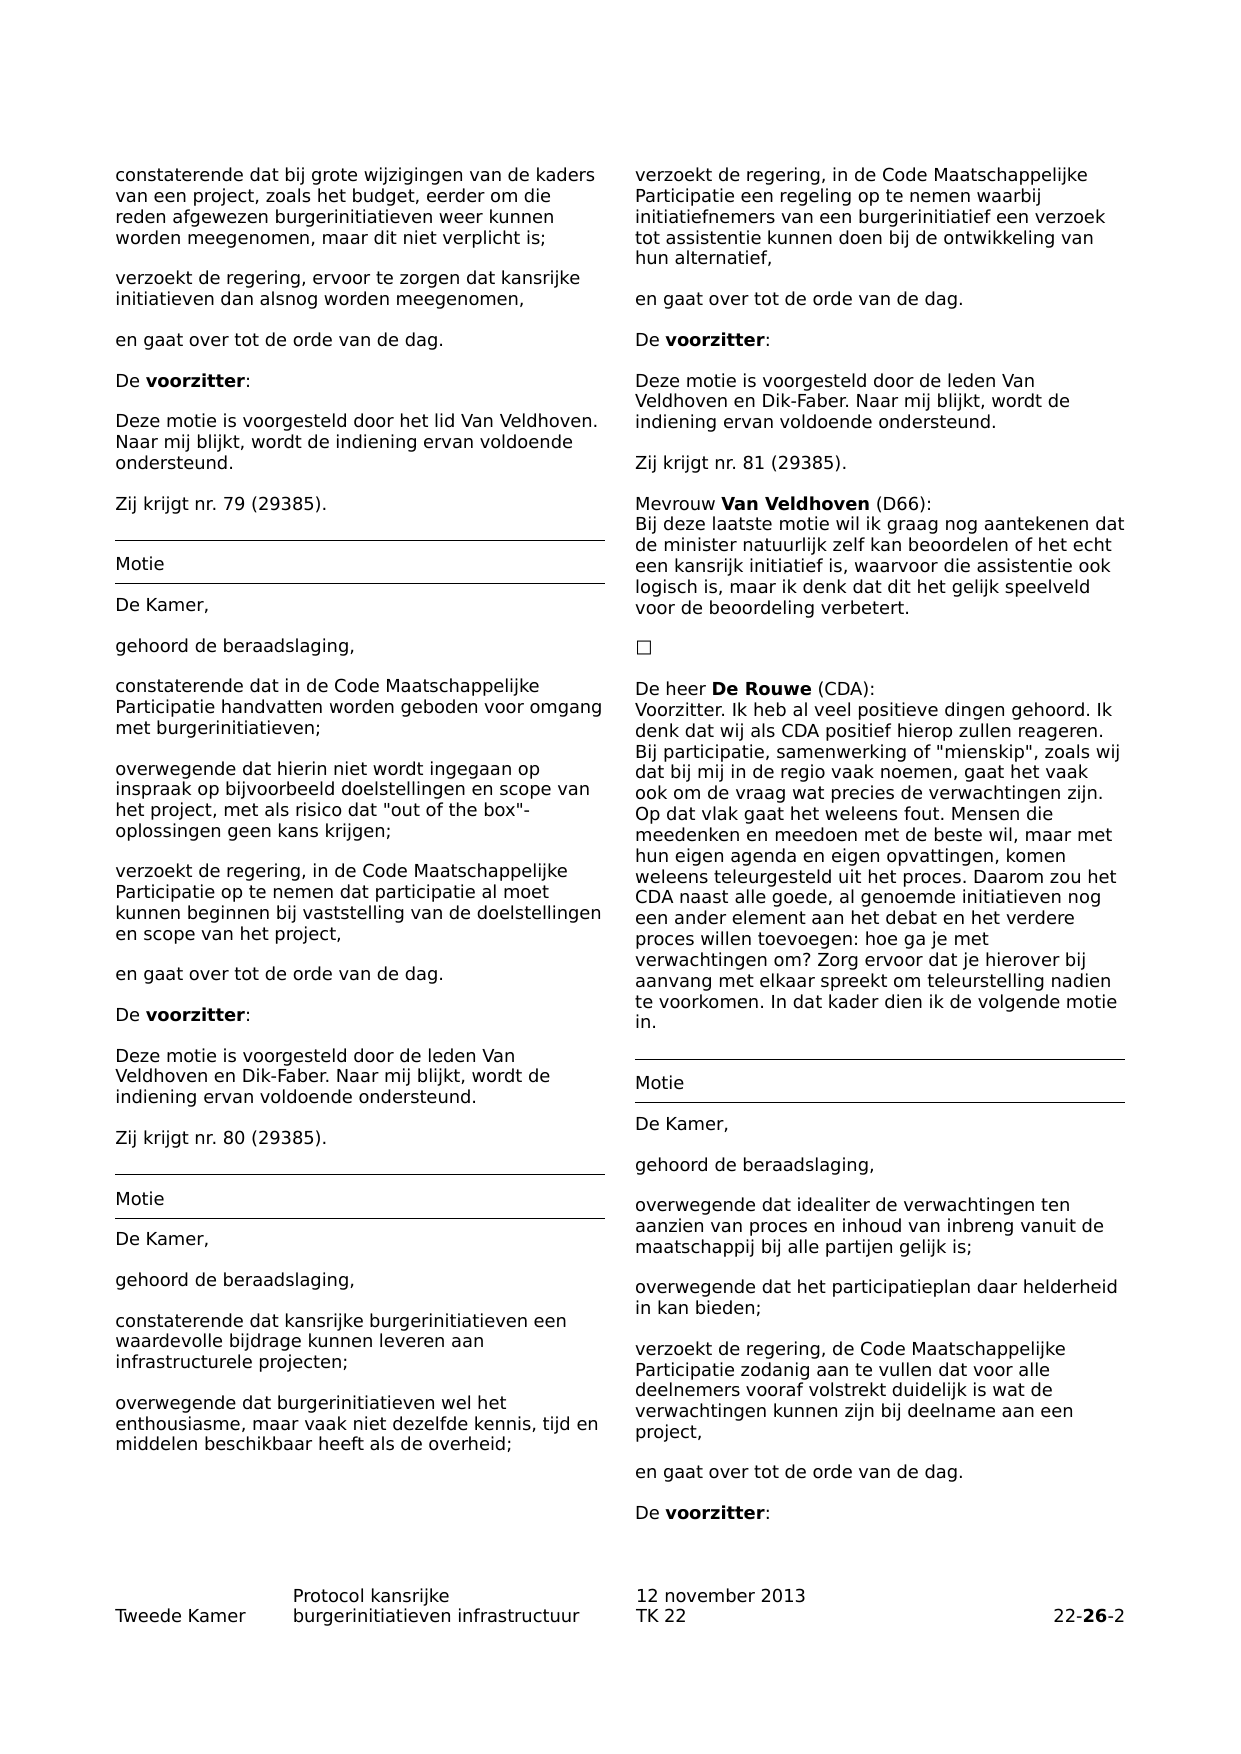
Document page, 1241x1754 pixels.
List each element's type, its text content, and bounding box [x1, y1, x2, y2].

text Bij deze laatste motie wil ik graag nog aantekenen dat de minister natuurlijk zelf kan beoordelen of het echt een kansrijk initiatief is, waarvoor die assistentie ook logisch is, maar ik denk dat dit het gelijk speelveld voor de beoordeling verbetert. [635, 514, 1125, 618]
text en gaat over tot de orde van de dag. [635, 1462, 1125, 1483]
text en gaat over tot de orde van de dag. [115, 330, 605, 350]
text verzoekt de regering, in de Code Maatschappelijke Participatie een regeling op te nemen waarbij initiatiefnemers van een burgerinitiatief een verzoek tot assistentie kunnen doen bij de ontwikkeling van hun alternatief, [635, 165, 1125, 269]
text De voorzitter: [115, 1005, 605, 1026]
text constaterende dat bij grote wijzigingen van de kaders van een project, zoals het budget, eerder om die reden afgewezen burgerinitiatieven weer kunnen worden meegenomen, maar dit niet verplicht is; [115, 165, 605, 248]
text De Kamer, [115, 595, 605, 615]
text gehoord de beraadslaging, [115, 1270, 605, 1291]
text en gaat over tot de orde van de dag. [115, 964, 605, 985]
text De voorzitter: [115, 370, 605, 391]
text gehoord de beraadslaging, [115, 635, 605, 656]
text Zij krijgt nr. 81 (29385). [635, 453, 1125, 473]
text overwegende dat het participatieplan daar helderheid in kan bieden; [635, 1277, 1125, 1319]
text Zij krijgt nr. 79 (29385). [115, 493, 605, 514]
text Motie [635, 1073, 1125, 1094]
text De Kamer, [635, 1114, 1125, 1134]
text De voorzitter: [635, 330, 1125, 350]
text gehoord de beraadslaging, [635, 1154, 1125, 1175]
text ⬜ [635, 638, 1125, 659]
text overwegende dat hierin niet wordt ingegaan op inspraak op bijvoorbeeld doelstellingen en scope van het project, met als risico dat "out of the box"-oplossingen geen kans krijgen; [115, 758, 605, 841]
text Voorzitter. Ik heb al veel positieve dingen gehoord. Ik denk dat wij als CDA positief hierop zullen reageren. Bij participatie, samenwerking of "mienskip", zoals wij dat bij mij in de regio vaak noemen, gaat het vaak ook om de vraag wat precies de verwachtingen zijn. Op dat vlak gaat het weleens fout. Mensen die meedenken en meedoen met de beste wil, maar met hun eigen agenda en eigen opvattingen, komen weleens teleurgesteld uit het proces. Daarom zou het CDA naast alle goede, al genoemde initiatieven nog een ander element aan het debat en het verdere proces willen toevoegen: hoe ga je met verwachtingen om? Zorg ervoor dat je hierover bij aanvang met elkaar spreekt om teleurstelling nadien te voorkomen. In dat kader dien ik de volgende motie in. [635, 700, 1125, 1033]
text Mevrouw Van Veldhoven (D66): [635, 493, 1125, 514]
text Motie [115, 554, 605, 575]
text verzoekt de regering, in de Code Maatschappelijke Participatie op te nemen dat participatie al moet kunnen beginnen bij vaststelling van de doelstellingen en scope van het project, [115, 861, 605, 944]
text constaterende dat in de Code Maatschappelijke Participatie handvatten worden geboden voor omgang met burgerinitiatieven; [115, 676, 605, 738]
text Deze motie is voorgesteld door de leden Van Veldhoven en Dik-Faber. Naar mij blijkt, wordt de indiening ervan voldoende ondersteund. [115, 1046, 605, 1108]
text Deze motie is voorgesteld door het lid Van Veldhoven. Naar mij blijkt, wordt de indiening ervan voldoende ondersteund. [115, 411, 605, 473]
text De heer De Rouwe (CDA): [635, 679, 1125, 700]
text overwegende dat idealiter de verwachtingen ten aanzien van proces en inhoud van inbreng vanuit de maatschappij bij alle partijen gelijk is; [635, 1195, 1125, 1257]
text De Kamer, [115, 1229, 605, 1250]
text verzoekt de regering, ervoor te zorgen dat kansrijke initiatieven dan alsnog worden meegenomen, [115, 268, 605, 310]
text constaterende dat kansrijke burgerinitiatieven een waardevolle bijdrage kunnen leveren aan infrastructurele projecten; [115, 1311, 605, 1373]
text verzoekt de regering, de Code Maatschappelijke Participatie zodanig aan te vullen dat voor alle deelnemers vooraf volstrekt duidelijk is wat de verwachtingen kunnen zijn bij deelname aan een project, [635, 1339, 1125, 1442]
text Zij krijgt nr. 80 (29385). [115, 1128, 605, 1148]
text overwegende dat burgerinitiatieven wel het enthousiasme, maar vaak niet dezelfde kennis, tijd en middelen beschikbaar heeft als de overheid; [115, 1393, 605, 1455]
text Deze motie is voorgesteld door de leden Van Veldhoven en Dik-Faber. Naar mij blijkt, wordt de indiening ervan voldoende ondersteund. [635, 370, 1125, 433]
text Motie [115, 1188, 605, 1209]
text en gaat over tot de orde van de dag. [635, 289, 1125, 310]
text De voorzitter: [635, 1503, 1125, 1524]
